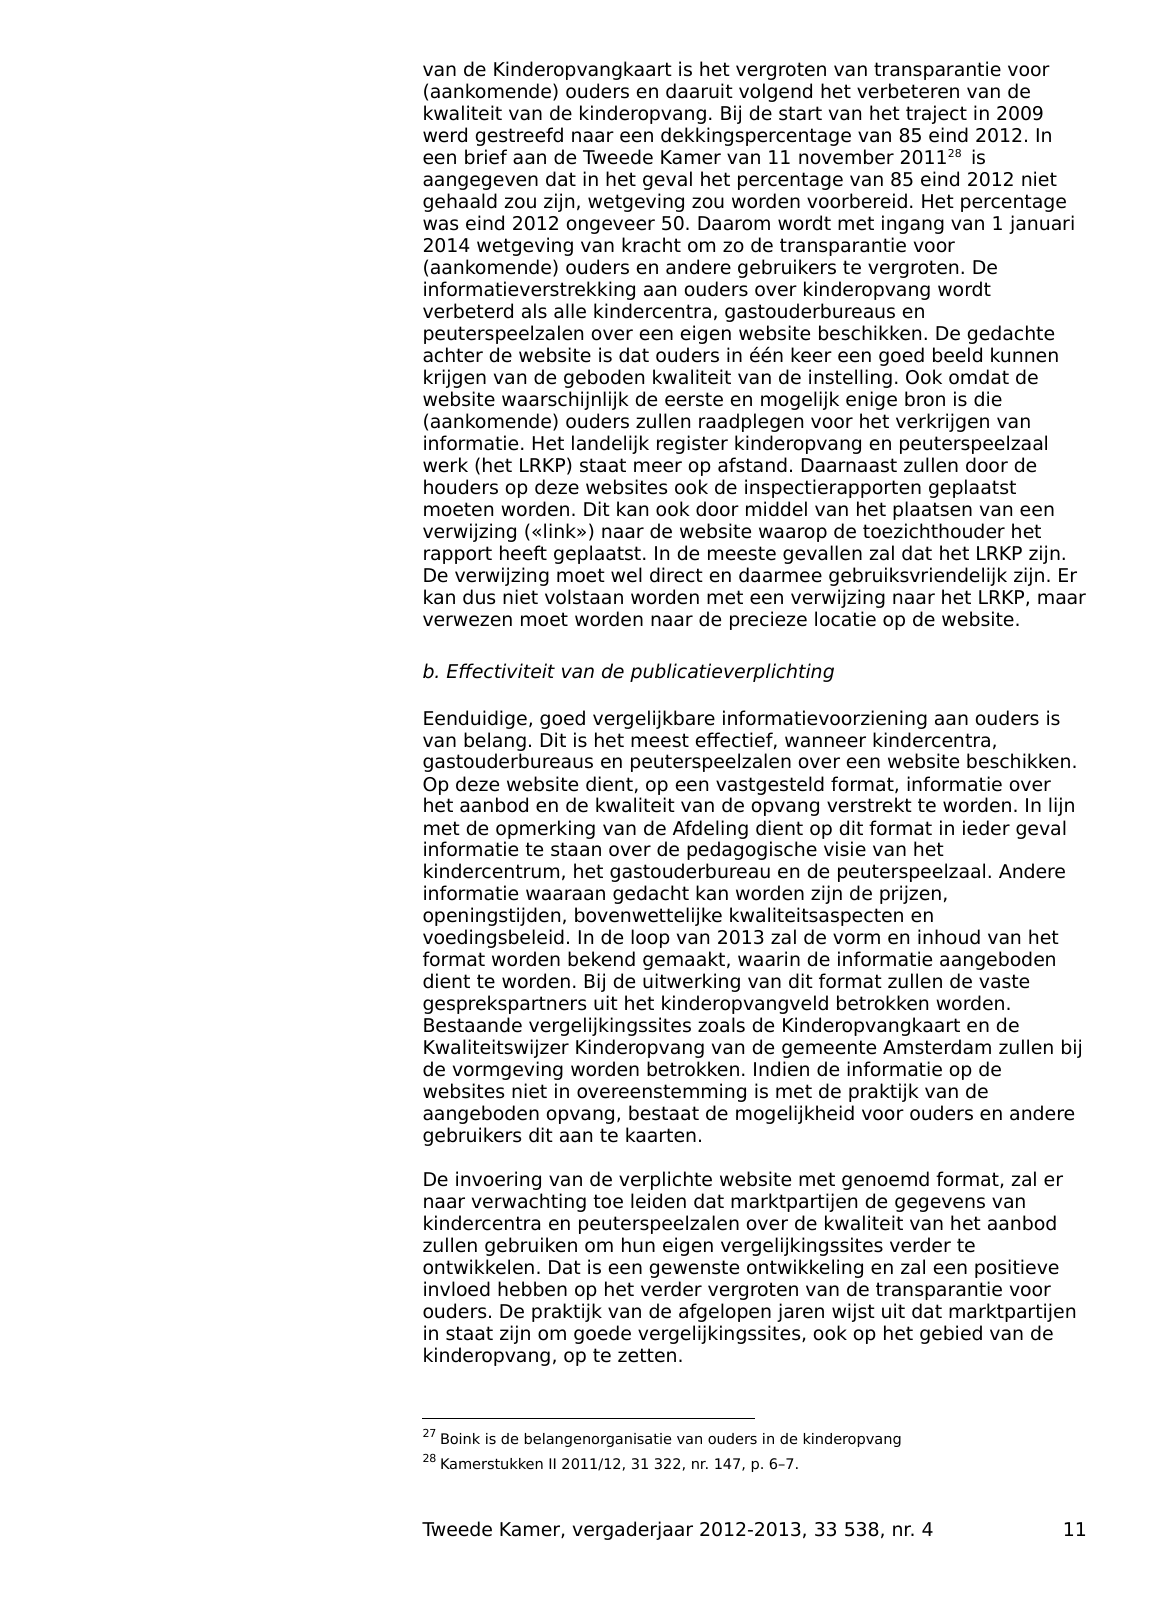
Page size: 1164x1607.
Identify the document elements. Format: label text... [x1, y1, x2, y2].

subtitle b. Effectiviteit van de publicatieverplichting [422, 661, 1087, 682]
text Kamerstukken II 2011/12, 31 322, nr. 147, p. 6–7. [422, 1452, 1087, 1474]
text De invoering van de verplichte website met genoemd format, zal er naar verwachting toe leiden dat marktpartijen de gegevens van kindercentra en peuterspeelzalen over de kwaliteit van het aanbod zullen gebruiken om hun eigen vergelijkingssites verder te ontwikkelen. Dat is een gewenste ontwikkeling en zal een positieve invloed hebben op het verder vergroten van de transparantie voor ouders. De praktijk van de afgelopen jaren wijst uit dat marktpartijen in staat zijn om goede vergelijkingssites, ook op het gebied van de kinderopvang, op te zetten. [422, 1169, 1087, 1367]
text Eenduidige, goed vergelijkbare informatievoorziening aan ouders is van belang. Dit is het meest effectief, wanneer kindercentra, gastouderbureaus en peuterspeelzalen over een website beschikken. Op deze website dient, op een vastgesteld format, informatie over het aanbod en de kwaliteit van de opvang verstrekt te worden. In lijn met de opmerking van de Afdeling dient op dit format in ieder geval informatie te staan over de pedagogische visie van het kindercentrum, het gastouderbureau en de peuterspeelzaal. Andere informatie waaraan gedacht kan worden zijn de prijzen, openingstijden, bovenwettelijke kwaliteitsaspecten en voedingsbeleid. In de loop van 2013 zal de vorm en inhoud van het format worden bekend gemaakt, waarin de informatie aangeboden dient te worden. Bij de uitwerking van dit format zullen de vaste gesprekspartners uit het kinderopvangveld betrokken worden. Bestaande vergelijkingssites zoals de Kinderopvangkaart en de Kwaliteitswijzer Kinderopvang van de gemeente Amsterdam zullen bij de vormgeving worden betrokken. Indien de informatie op de websites niet in overeenstemming is met de praktijk van de aangeboden opvang, bestaat de mogelijkheid voor ouders en andere gebruikers dit aan te kaarten. [422, 707, 1087, 1147]
text van de Kinderopvangkaart is het vergroten van transparantie voor (aankomende) ouders en daaruit volgend het verbeteren van de kwaliteit van de kinderopvang. Bij de start van het traject in 2009 werd gestreefd naar een dekkingspercentage van 85 eind 2012. In een brief aan de Tweede Kamer van 11 november 2011 is aangegeven dat in het geval het percentage van 85 eind 2012 niet gehaald zou zijn, wetgeving zou worden voorbereid. Het percentage was eind 2012 ongeveer 50. Daarom wordt met ingang van 1 januari 2014 wetgeving van kracht om zo de transparantie voor (aankomende) ouders en andere gebruikers te vergroten. De informatieverstrekking aan ouders over kinderopvang wordt verbeterd als alle kindercentra, gastouderbureaus en peuterspeelzalen over een eigen website beschikken. De gedachte achter de website is dat ouders in één keer een goed beeld kunnen krijgen van de geboden kwaliteit van de instelling. Ook omdat de website waarschijnlijk de eerste en mogelijk enige bron is die (aankomende) ouders zullen raadplegen voor het verkrijgen van informatie. Het landelijk register kinderopvang en peuterspeelzaal werk (het LRKP) staat meer op afstand. Daarnaast zullen door de houders op deze websites ook de inspectierapporten geplaatst moeten worden. Dit kan ook door middel van het plaatsen van een verwijzing («link») naar de website waarop de toezichthouder het rapport heeft geplaatst. In de meeste gevallen zal dat het LRKP zijn. De verwijzing moet wel direct en daarmee gebruiksvriendelijk zijn. Er kan dus niet volstaan worden met een verwijzing naar het LRKP, maar verwezen moet worden naar de precieze locatie op de website. [422, 59, 1087, 631]
text Boink is de belangenorganisatie van ouders in de kinderopvang [422, 1427, 1087, 1449]
